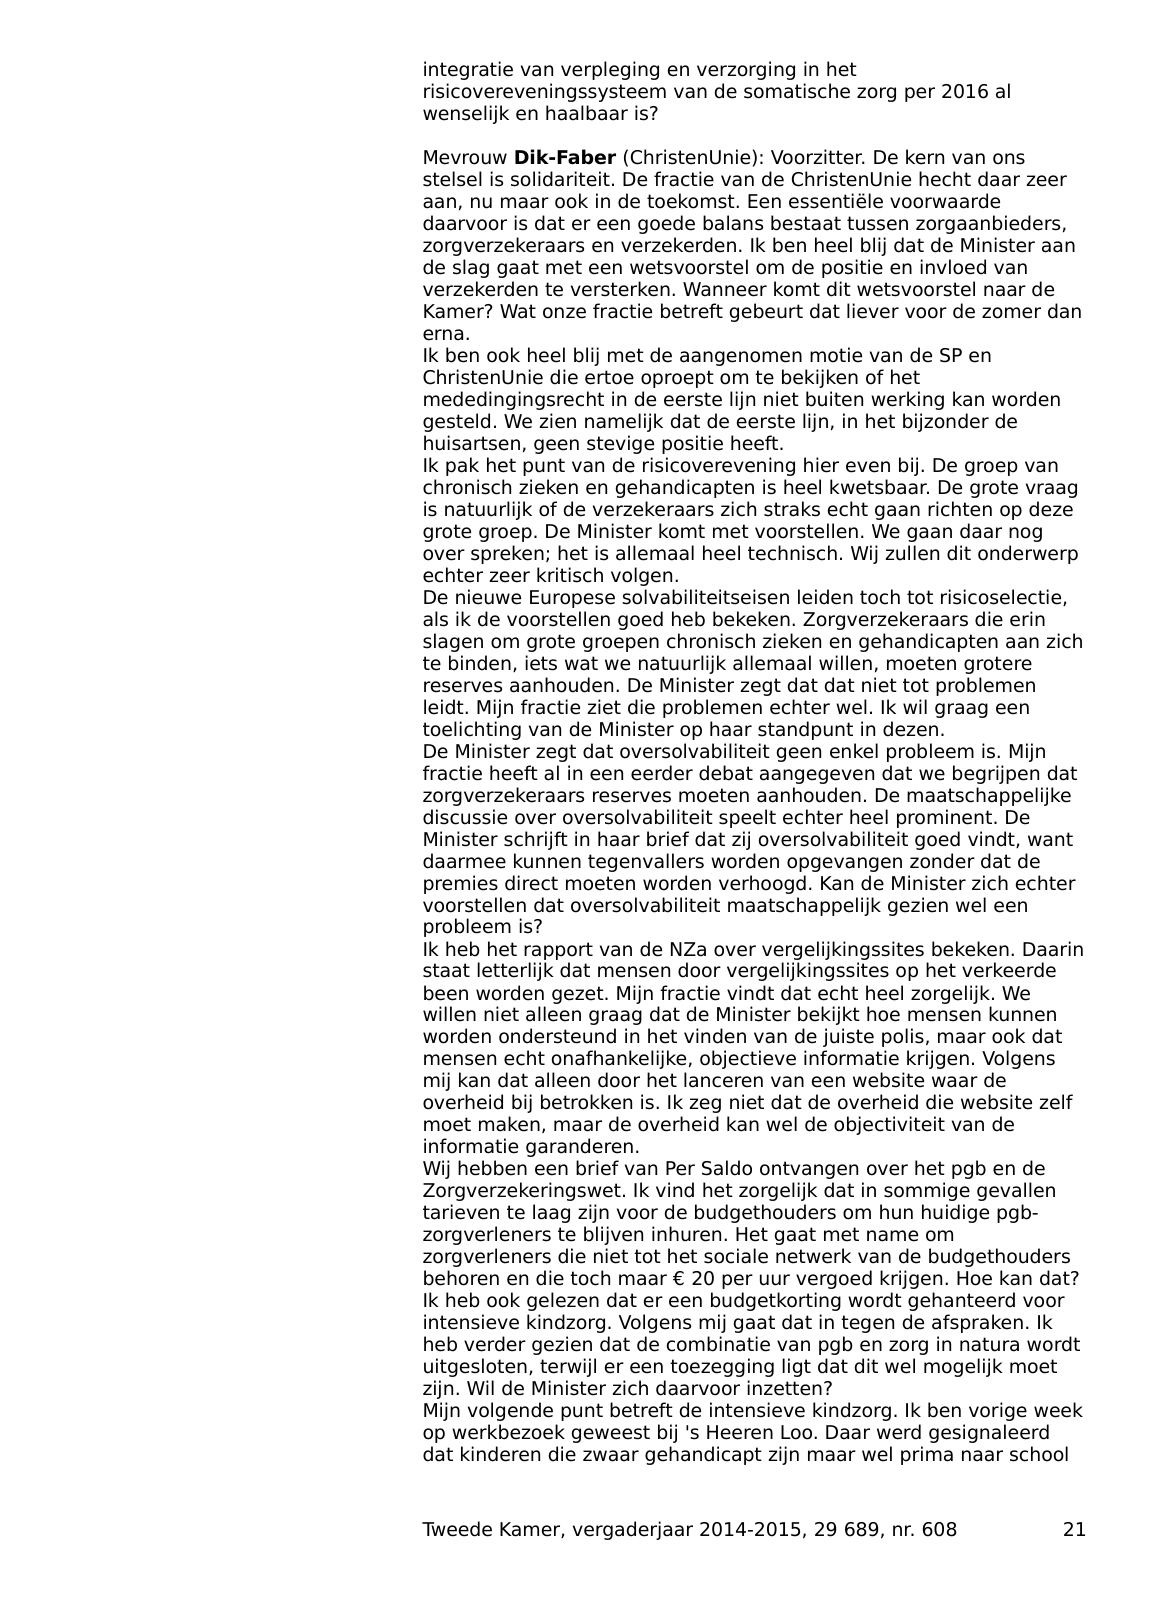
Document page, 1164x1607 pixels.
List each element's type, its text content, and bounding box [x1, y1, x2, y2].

text integratie van verpleging en verzorging in het risicovereveningssysteem van de somatische zorg per 2016 al wenselijk en haalbaar is? [422, 59, 1087, 125]
text Ik pak het punt van de risicoverevening hier even bij. De groep van chronisch zieken en gehandicapten is heel kwetsbaar. De grote vraag is natuurlijk of de verzekeraars zich straks echt gaan richten op deze grote groep. De Minister komt met voorstellen. We gaan daar nog over spreken; het is allemaal heel technisch. Wij zullen dit onderwerp echter zeer kritisch volgen. [422, 455, 1087, 587]
text Mevrouw Dik-Faber (ChristenUnie): Voorzitter. De kern van ons stelsel is solidariteit. De fractie van de ChristenUnie hecht daar zeer aan, nu maar ook in de toekomst. Een essentiële voorwaarde daarvoor is dat er een goede balans bestaat tussen zorgaanbieders, zorgverzekeraars en verzekerden. Ik ben heel blij dat de Minister aan de slag gaat met een wetsvoorstel om de positie en invloed van verzekerden te versterken. Wanneer komt dit wetsvoorstel naar de Kamer? Wat onze fractie betreft gebeurt dat liever voor de zomer dan erna. [422, 147, 1087, 345]
text Wij hebben een brief van Per Saldo ontvangen over het pgb en de Zorgverzekeringswet. Ik vind het zorgelijk dat in sommige gevallen tarieven te laag zijn voor de budgethouders om hun huidige pgb-zorgverleners te blijven inhuren. Het gaat met name om zorgverleners die niet tot het sociale netwerk van de budgethouders behoren en die toch maar € 20 per uur vergoed krijgen. Hoe kan dat? Ik heb ook gelezen dat er een budgetkorting wordt gehanteerd voor intensieve kindzorg. Volgens mij gaat dat in tegen de afspraken. Ik heb verder gezien dat de combinatie van pgb en zorg in natura wordt uitgesloten, terwijl er een toezegging ligt dat dit wel mogelijk moet zijn. Wil de Minister zich daarvoor inzetten? [422, 1158, 1087, 1400]
text Mijn volgende punt betreft de intensieve kindzorg. Ik ben vorige week op werkbezoek geweest bij 's Heeren Loo. Daar werd gesignaleerd dat kinderen die zwaar gehandicapt zijn maar wel prima naar school [422, 1400, 1087, 1466]
text De Minister zegt dat oversolvabiliteit geen enkel probleem is. Mijn fractie heeft al in een eerder debat aangegeven dat we begrijpen dat zorgverzekeraars reserves moeten aanhouden. De maatschappelijke discussie over oversolvabiliteit speelt echter heel prominent. De Minister schrijft in haar brief dat zij oversolvabiliteit goed vindt, want daarmee kunnen tegenvallers worden opgevangen zonder dat de premies direct moeten worden verhoogd. Kan de Minister zich echter voorstellen dat oversolvabiliteit maatschappelijk gezien wel een probleem is? [422, 741, 1087, 938]
text De nieuwe Europese solvabiliteitseisen leiden toch tot risicoselectie, als ik de voorstellen goed heb bekeken. Zorgverzekeraars die erin slagen om grote groepen chronisch zieken en gehandicapten aan zich te binden, iets wat we natuurlijk allemaal willen, moeten grotere reserves aanhouden. De Minister zegt dat dat niet tot problemen leidt. Mijn fractie ziet die problemen echter wel. Ik wil graag een toelichting van de Minister op haar standpunt in dezen. [422, 587, 1087, 741]
text Ik heb het rapport van de NZa over vergelijkingssites bekeken. Daarin staat letterlijk dat mensen door vergelijkingssites op het verkeerde been worden gezet. Mijn fractie vindt dat echt heel zorgelijk. We willen niet alleen graag dat de Minister bekijkt hoe mensen kunnen worden ondersteund in het vinden van de juiste polis, maar ook dat mensen echt onafhankelijke, objectieve informatie krijgen. Volgens mij kan dat alleen door het lanceren van een website waar de overheid bij betrokken is. Ik zeg niet dat de overheid die website zelf moet maken, maar de overheid kan wel de objectiviteit van de informatie garanderen. [422, 938, 1087, 1158]
text Ik ben ook heel blij met de aangenomen motie van de SP en ChristenUnie die ertoe oproept om te bekijken of het mededingingsrecht in de eerste lijn niet buiten werking kan worden gesteld. We zien namelijk dat de eerste lijn, in het bijzonder de huisartsen, geen stevige positie heeft. [422, 345, 1087, 455]
